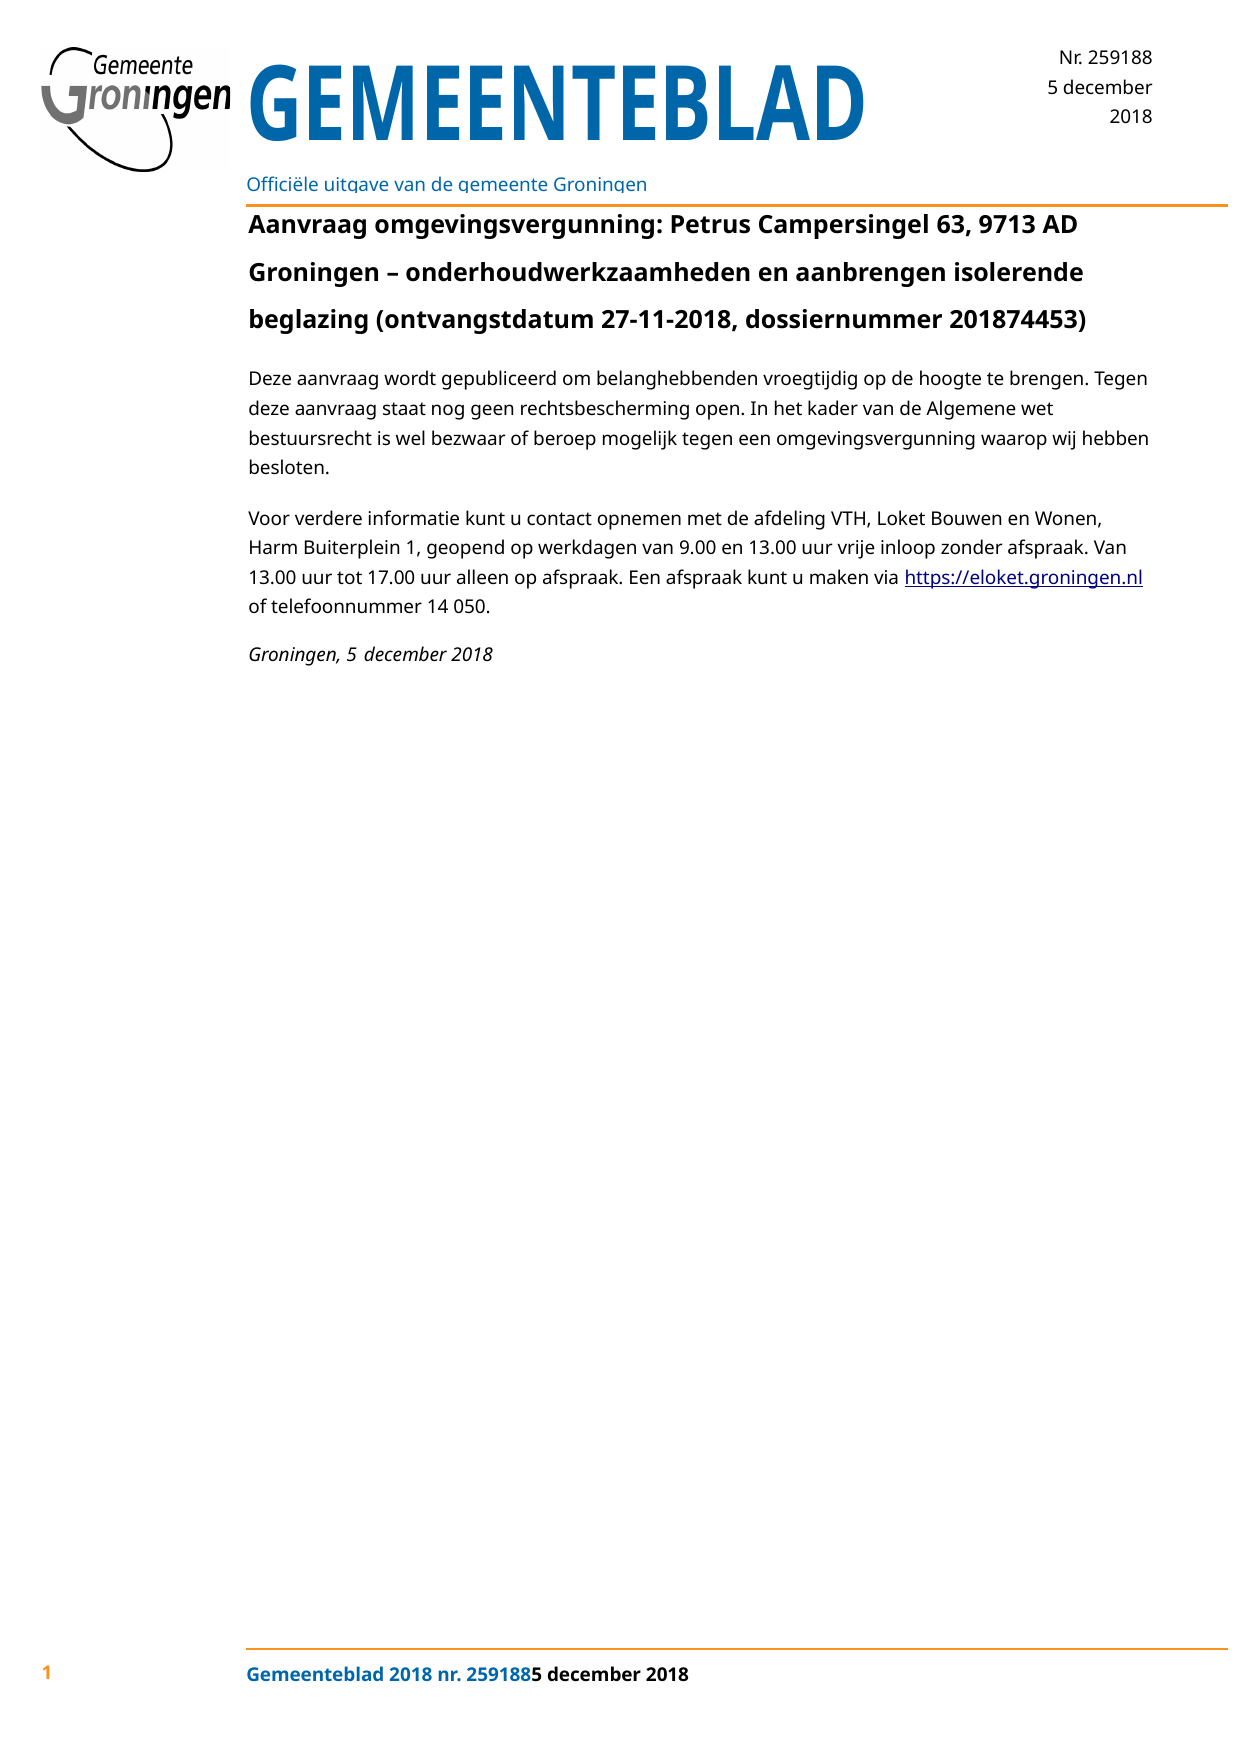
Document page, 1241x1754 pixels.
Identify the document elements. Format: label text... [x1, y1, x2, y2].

text Groningen, 5 december 2018 [248, 641, 1152, 667]
text Deze aanvraag wordt gepubliceerd om belanghebbenden vroegtijdig op de hoogte te brengen. Tegen deze aanvraag staat nog geen rechtsbescherming open. In het kader van de Algemene wet bestuursrecht is wel bezwaar of beroep mogelijk tegen een omgevingsvergunning waarop wij hebben besloten. [248, 366, 1152, 480]
picture [41, 47, 231, 172]
text Voor verdere informatie kunt u contact opnemen met de afdeling VTH, Loket Bouwen en Wonen, Harm Buiterplein 1, geopend op werkdagen van 9.00 en 13.00 uur vrije inloop zonder afspraak. Van 13.00 uur tot 17.00 uur alleen op afspraak. Een afspraak kunt u maken via https://eloket.groningen.nl of telefoonnummer 14 050. [248, 505, 1152, 619]
text Aanvraag omgevingsvergunning: Petrus Campersingel 63, 9713 AD Groningen – onderhoudwerkzaamheden en aanbrengen isolerende beglazing (ontvangstdatum 27-11-2018, dossiernummer 201874453) [248, 207, 1152, 336]
